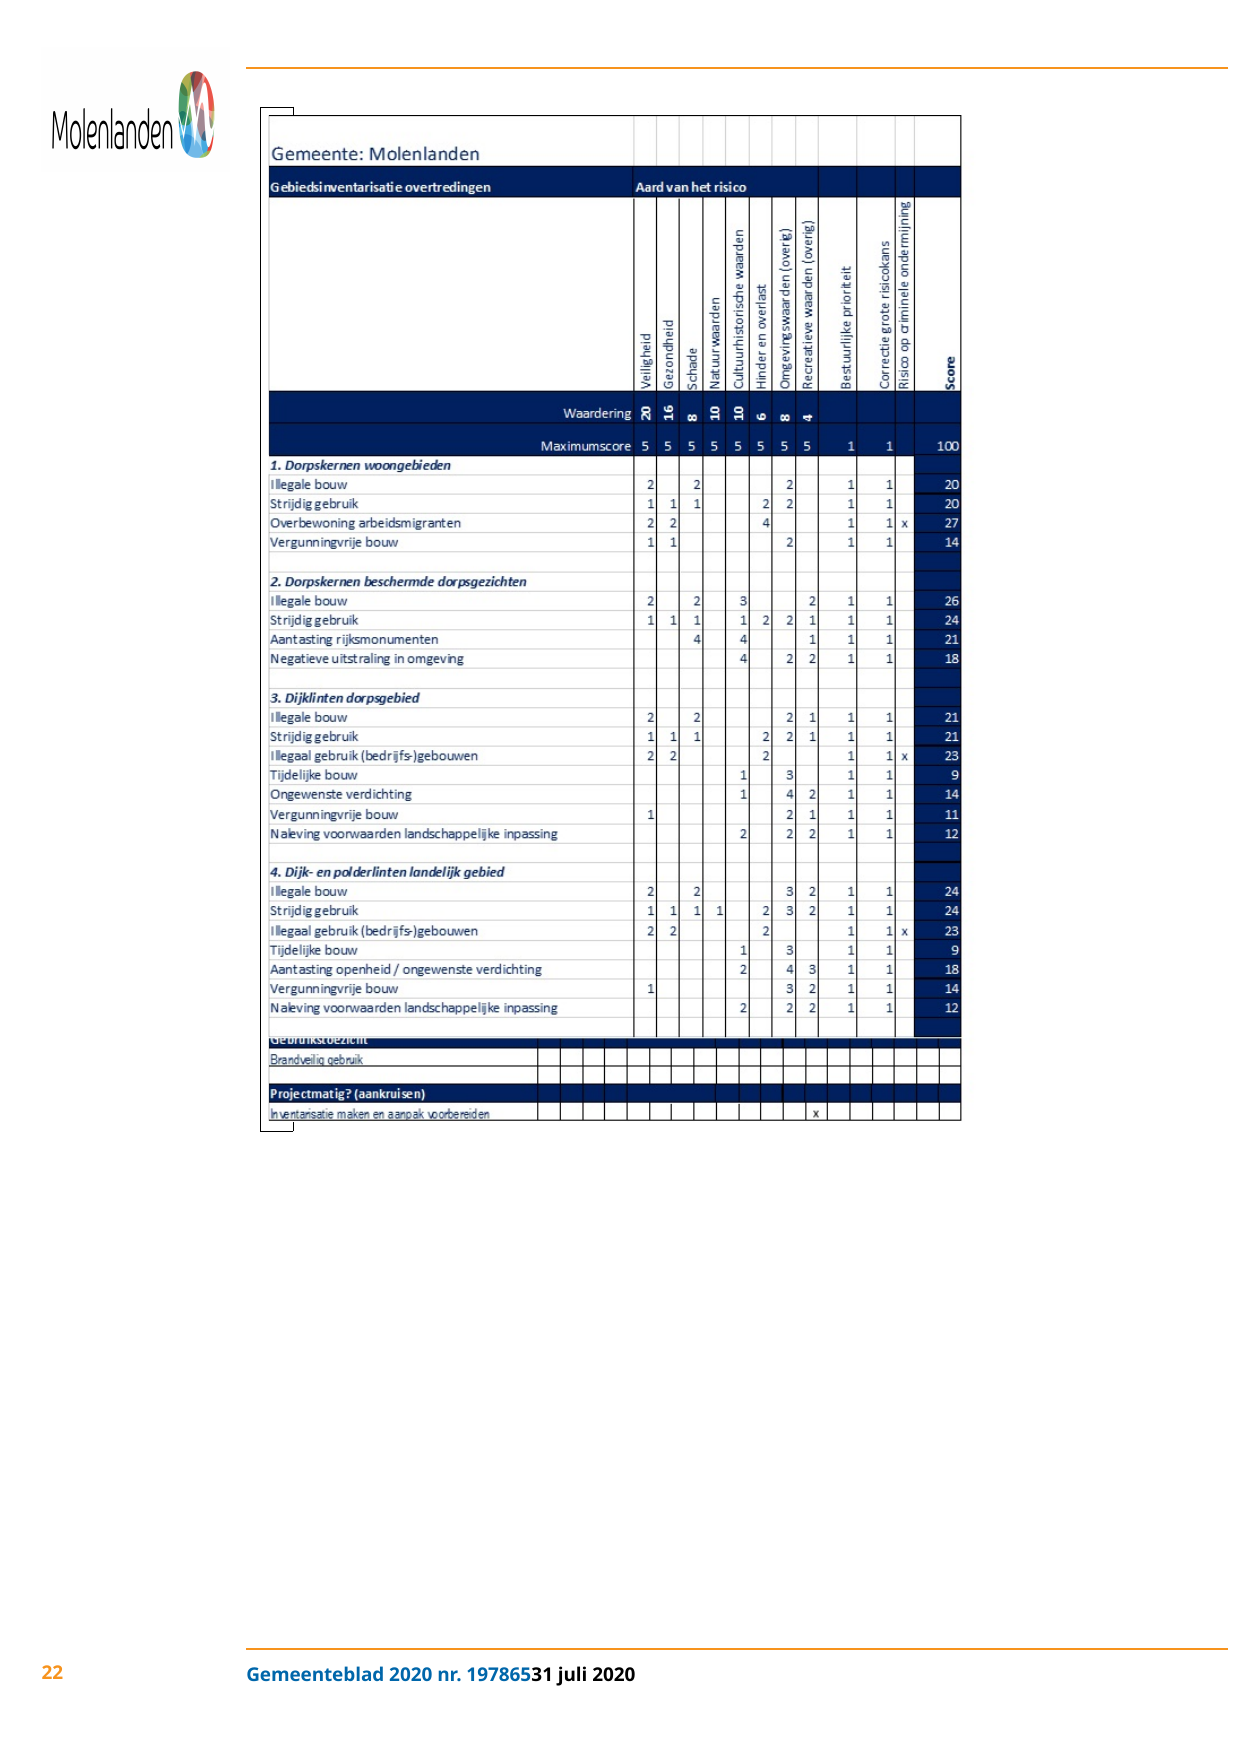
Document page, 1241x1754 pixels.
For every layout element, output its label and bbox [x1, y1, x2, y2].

picture [41, 47, 231, 172]
picture [268, 115, 1173, 1122]
